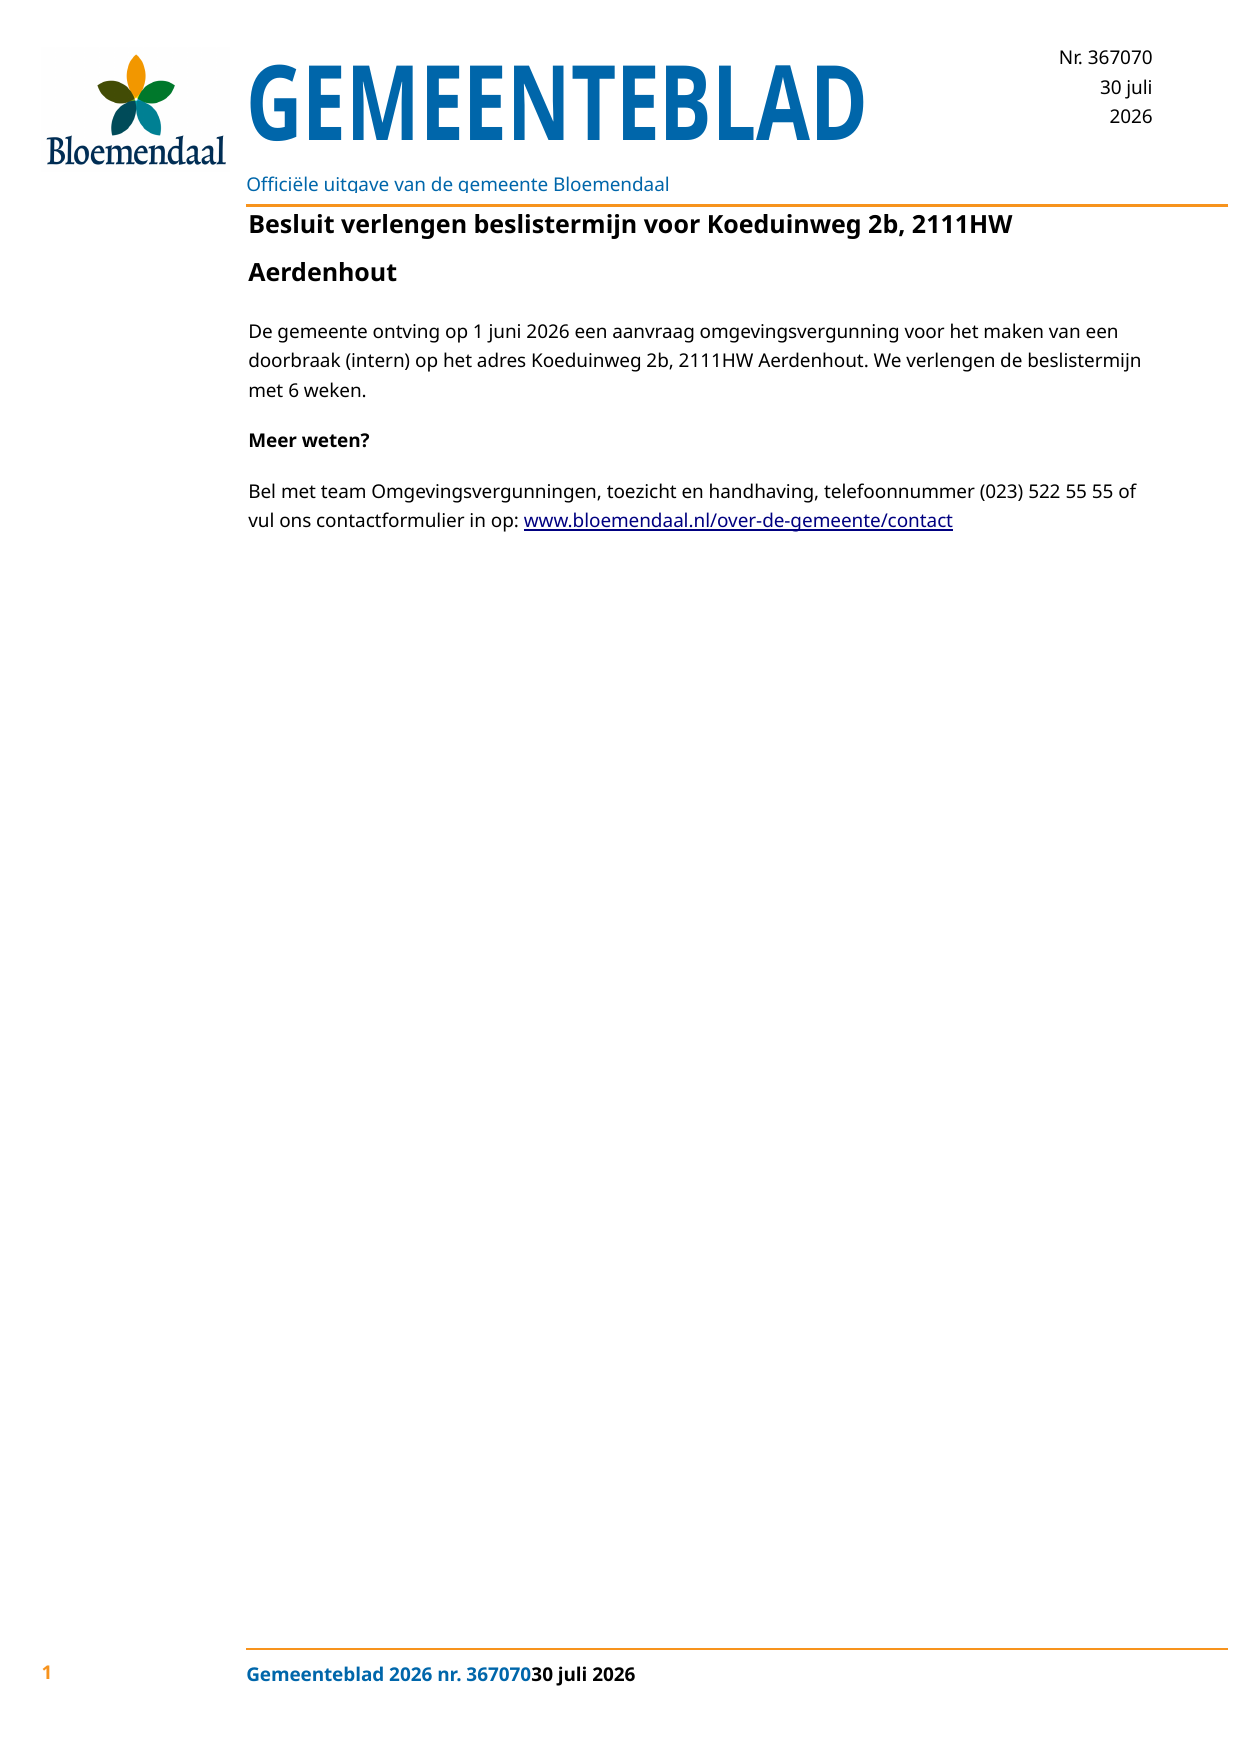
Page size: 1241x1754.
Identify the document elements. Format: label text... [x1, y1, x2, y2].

text De gemeente ontving op 1 juni 2026 een aanvraag omgevingsvergunning voor het maken van een doorbraak (intern) op het adres Koeduinweg 2b, 2111HW Aerdenhout. We verlengen de beslistermijn met 6 weken. [248, 318, 1152, 403]
text Bel met team Omgevingsvergunningen, toezicht en handhaving, telefoonnummer (023) 522 55 55 of vul ons contactformulier in op: www.bloemendaal.nl/over-de-gemeente/contact [248, 478, 1152, 533]
text Meer weten? [248, 427, 1152, 453]
picture [41, 47, 231, 172]
text Besluit verlengen beslistermijn voor Koeduinweg 2b, 2111HW Aerdenhout [248, 207, 1152, 288]
